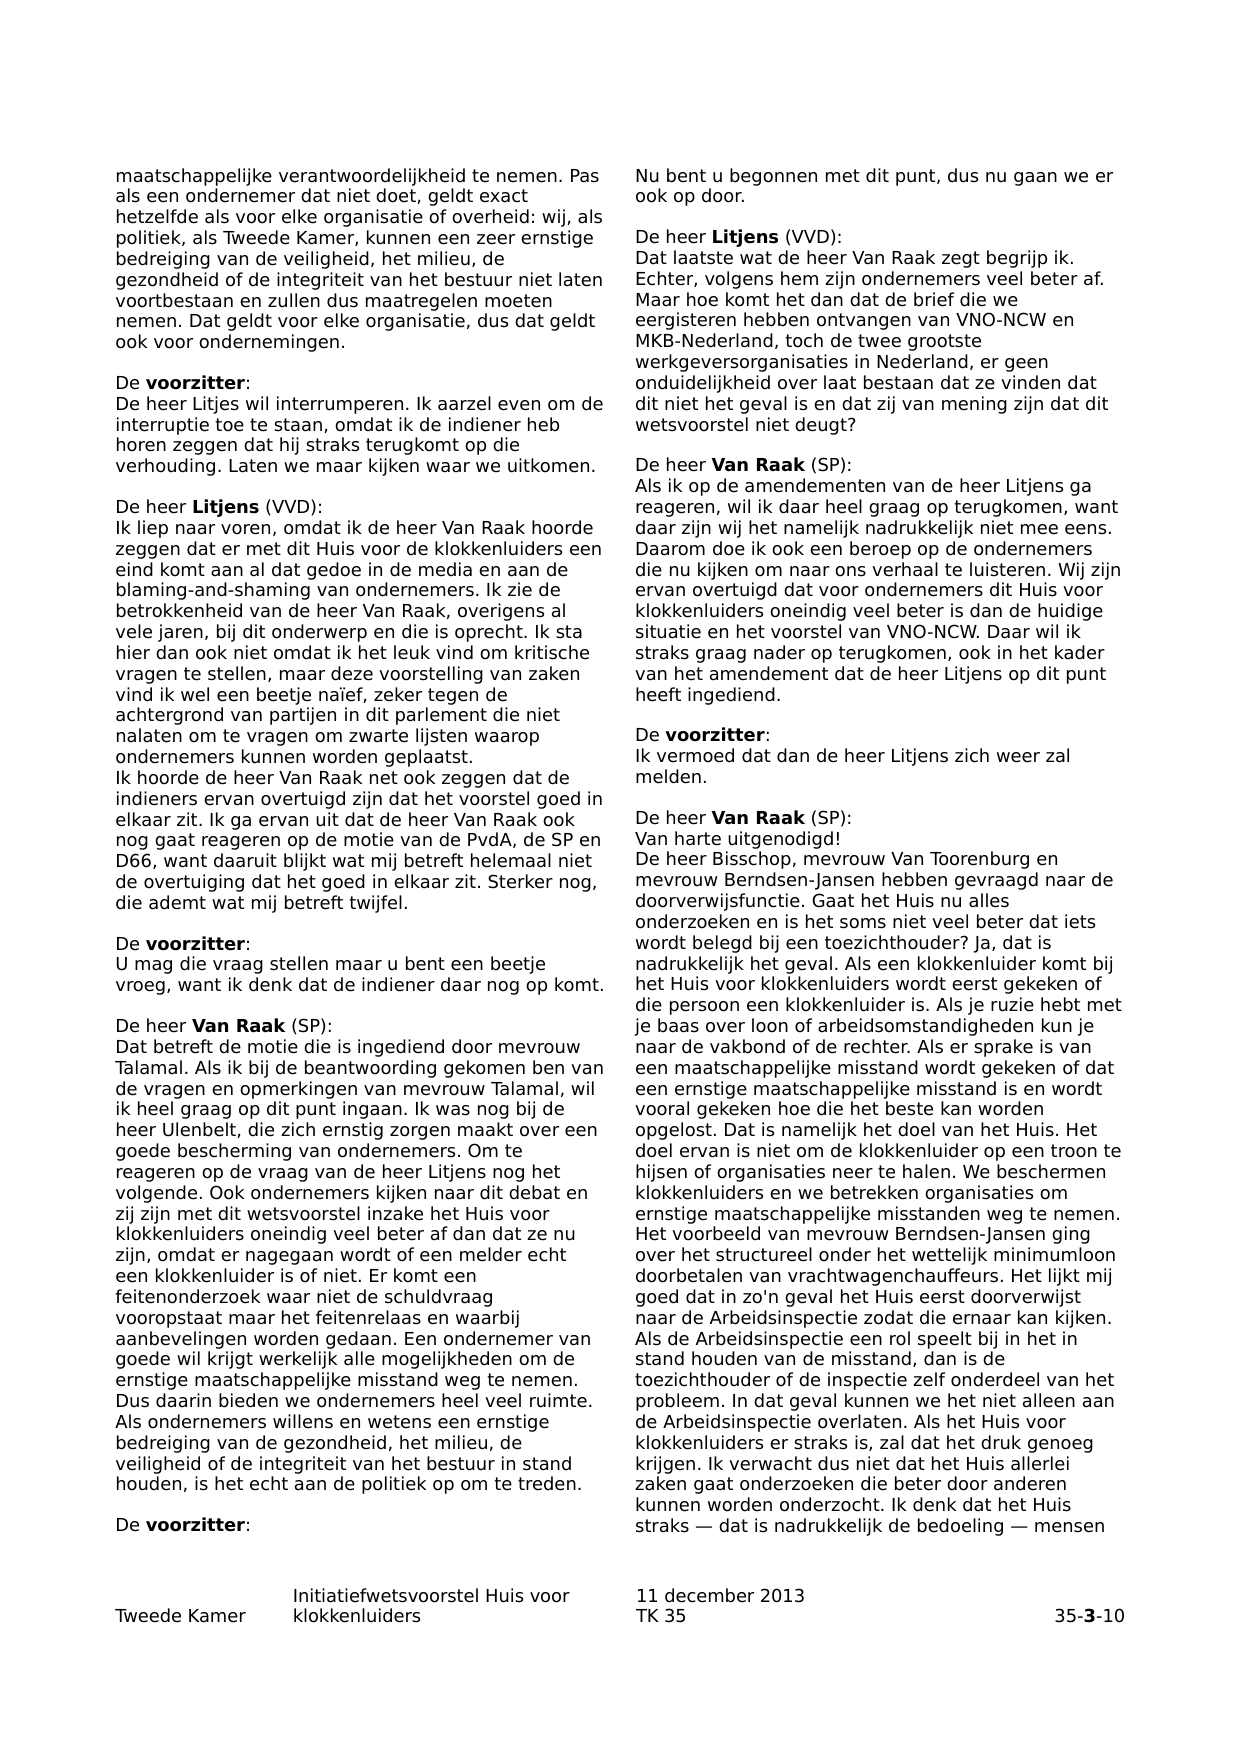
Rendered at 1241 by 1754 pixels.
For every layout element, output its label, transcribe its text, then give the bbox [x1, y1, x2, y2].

text maatschappelijke verantwoordelijkheid te nemen. Pas als een ondernemer dat niet doet, geldt exact hetzelfde als voor elke organisatie of overheid: wij, als politiek, als Tweede Kamer, kunnen een zeer ernstige bedreiging van de veiligheid, het milieu, de gezondheid of de integriteit van het bestuur niet laten voortbestaan en zullen dus maatregelen moeten nemen. Dat geldt voor elke organisatie, dus dat geldt ook voor ondernemingen. [115, 165, 605, 353]
text De voorzitter: [635, 725, 1125, 746]
text De voorzitter: [115, 933, 605, 954]
text De heer Bisschop, mevrouw Van Toorenburg en mevrouw Berndsen-Jansen hebben gevraagd naar de doorverwijsfunctie. Gaat het Huis nu alles onderzoeken en is het soms niet veel beter dat iets wordt belegd bij een toezichthouder? Ja, dat is nadrukkelijk het geval. Als een klokkenluider komt bij het Huis voor klokkenluiders wordt eerst gekeken of die persoon een klokkenluider is. Als je ruzie hebt met je baas over loon of arbeidsomstandigheden kun je naar de vakbond of de rechter. Als er sprake is van een maatschappelijke misstand wordt gekeken of dat een ernstige maatschappelijke misstand is en wordt vooral gekeken hoe die het beste kan worden opgelost. Dat is namelijk het doel van het Huis. Het doel ervan is niet om de klokkenluider op een troon te hijsen of organisaties neer te halen. We beschermen klokkenluiders en we betrekken organisaties om ernstige maatschappelijke misstanden weg te nemen. Het voorbeeld van mevrouw Berndsen-Jansen ging over het structureel onder het wettelijk minimumloon doorbetalen van vrachtwagenchauffeurs. Het lijkt mij goed dat in zo'n geval het Huis eerst doorverwijst naar de Arbeidsinspectie zodat die ernaar kan kijken. Als de Arbeidsinspectie een rol speelt bij in het in stand houden van de misstand, dan is de toezichthouder of de inspectie zelf onderdeel van het probleem. In dat geval kunnen we het niet alleen aan de Arbeidsinspectie overlaten. Als het Huis voor klokkenluiders er straks is, zal dat het druk genoeg krijgen. Ik verwacht dus niet dat het Huis allerlei zaken gaat onderzoeken die beter door anderen kunnen worden onderzocht. Ik denk dat het Huis straks — dat is nadrukkelijk de bedoeling — mensen [635, 849, 1125, 1537]
text De heer Litjens (VVD): [635, 227, 1125, 248]
text De voorzitter: [115, 373, 605, 393]
text De heer Van Raak (SP): [115, 1016, 605, 1037]
text De heer Van Raak (SP): [635, 455, 1125, 476]
text Van harte uitgenodigd! [635, 828, 1125, 849]
text Ik vermoed dat dan de heer Litjens zich weer zal melden. [635, 746, 1125, 787]
text Als ik op de amendementen van de heer Litjens ga reageren, wil ik daar heel graag op terugkomen, want daar zijn wij het namelijk nadrukkelijk niet mee eens. Daarom doe ik ook een beroep op de ondernemers die nu kijken om naar ons verhaal te luisteren. Wij zijn ervan overtuigd dat voor ondernemers dit Huis voor klokkenluiders oneindig veel beter is dan de huidige situatie en het voorstel van VNO-NCW. Daar wil ik straks graag nader op terugkomen, ook in het kader van het amendement dat de heer Litjens op dit punt heeft ingediend. [635, 476, 1125, 705]
text De heer Litjes wil interrumperen. Ik aarzel even om de interruptie toe te staan, omdat ik de indiener heb horen zeggen dat hij straks terugkomt op die verhouding. Laten we maar kijken waar we uitkomen. [115, 393, 605, 477]
text De heer Van Raak (SP): [635, 807, 1125, 828]
text Dat laatste wat de heer Van Raak zegt begrijp ik. Echter, volgens hem zijn ondernemers veel beter af. Maar hoe komt het dan dat de brief die we eergisteren hebben ontvangen van VNO-NCW en MKB-Nederland, toch de twee grootste werkgeversorganisaties in Nederland, er geen onduidelijkheid over laat bestaan dat ze vinden dat dit niet het geval is en dat zij van mening zijn dat dit wetsvoorstel niet deugt? [635, 248, 1125, 435]
text Ik hoorde de heer Van Raak net ook zeggen dat de indieners ervan overtuigd zijn dat het voorstel goed in elkaar zit. Ik ga ervan uit dat de heer Van Raak ook nog gaat reageren op de motie van de PvdA, de SP en D66, want daaruit blijkt wat mij betreft helemaal niet de overtuiging dat het goed in elkaar zit. Sterker nog, die ademt wat mij betreft twijfel. [115, 768, 605, 913]
text Ik liep naar voren, omdat ik de heer Van Raak hoorde zeggen dat er met dit Huis voor de klokkenluiders een eind komt aan al dat gedoe in de media en aan de blaming-and-shaming van ondernemers. Ik zie de betrokkenheid van de heer Van Raak, overigens al vele jaren, bij dit onderwerp en die is oprecht. Ik sta hier dan ook niet omdat ik het leuk vind om kritische vragen te stellen, maar deze voorstelling van zaken vind ik wel een beetje naïef, zeker tegen de achtergrond van partijen in dit parlement die niet nalaten om te vragen om zwarte lijsten waarop ondernemers kunnen worden geplaatst. [115, 518, 605, 768]
text Dat betreft de motie die is ingediend door mevrouw Talamal. Als ik bij de beantwoording gekomen ben van de vragen en opmerkingen van mevrouw Talamal, wil ik heel graag op dit punt ingaan. Ik was nog bij de heer Ulenbelt, die zich ernstig zorgen maakt over een goede bescherming van ondernemers. Om te reageren op de vraag van de heer Litjens nog het volgende. Ook ondernemers kijken naar dit debat en zij zijn met dit wetsvoorstel inzake het Huis voor klokkenluiders oneindig veel beter af dan dat ze nu zijn, omdat er nagegaan wordt of een melder echt een klokkenluider is of niet. Er komt een feitenonderzoek waar niet de schuldvraag vooropstaat maar het feitenrelaas en waarbij aanbevelingen worden gedaan. Een ondernemer van goede wil krijgt werkelijk alle mogelijkheden om de ernstige maatschappelijke misstand weg te nemen. Dus daarin bieden we ondernemers heel veel ruimte. Als ondernemers willens en wetens een ernstige bedreiging van de gezondheid, het milieu, de veiligheid of de integriteit van het bestuur in stand houden, is het echt aan de politiek op om te treden. [115, 1037, 605, 1495]
text De voorzitter: [115, 1515, 605, 1536]
text U mag die vraag stellen maar u bent een beetje vroeg, want ik denk dat de indiener daar nog op komt. [115, 954, 605, 996]
text Nu bent u begonnen met dit punt, dus nu gaan we er ook op door. [635, 165, 1125, 207]
text De heer Litjens (VVD): [115, 497, 605, 518]
